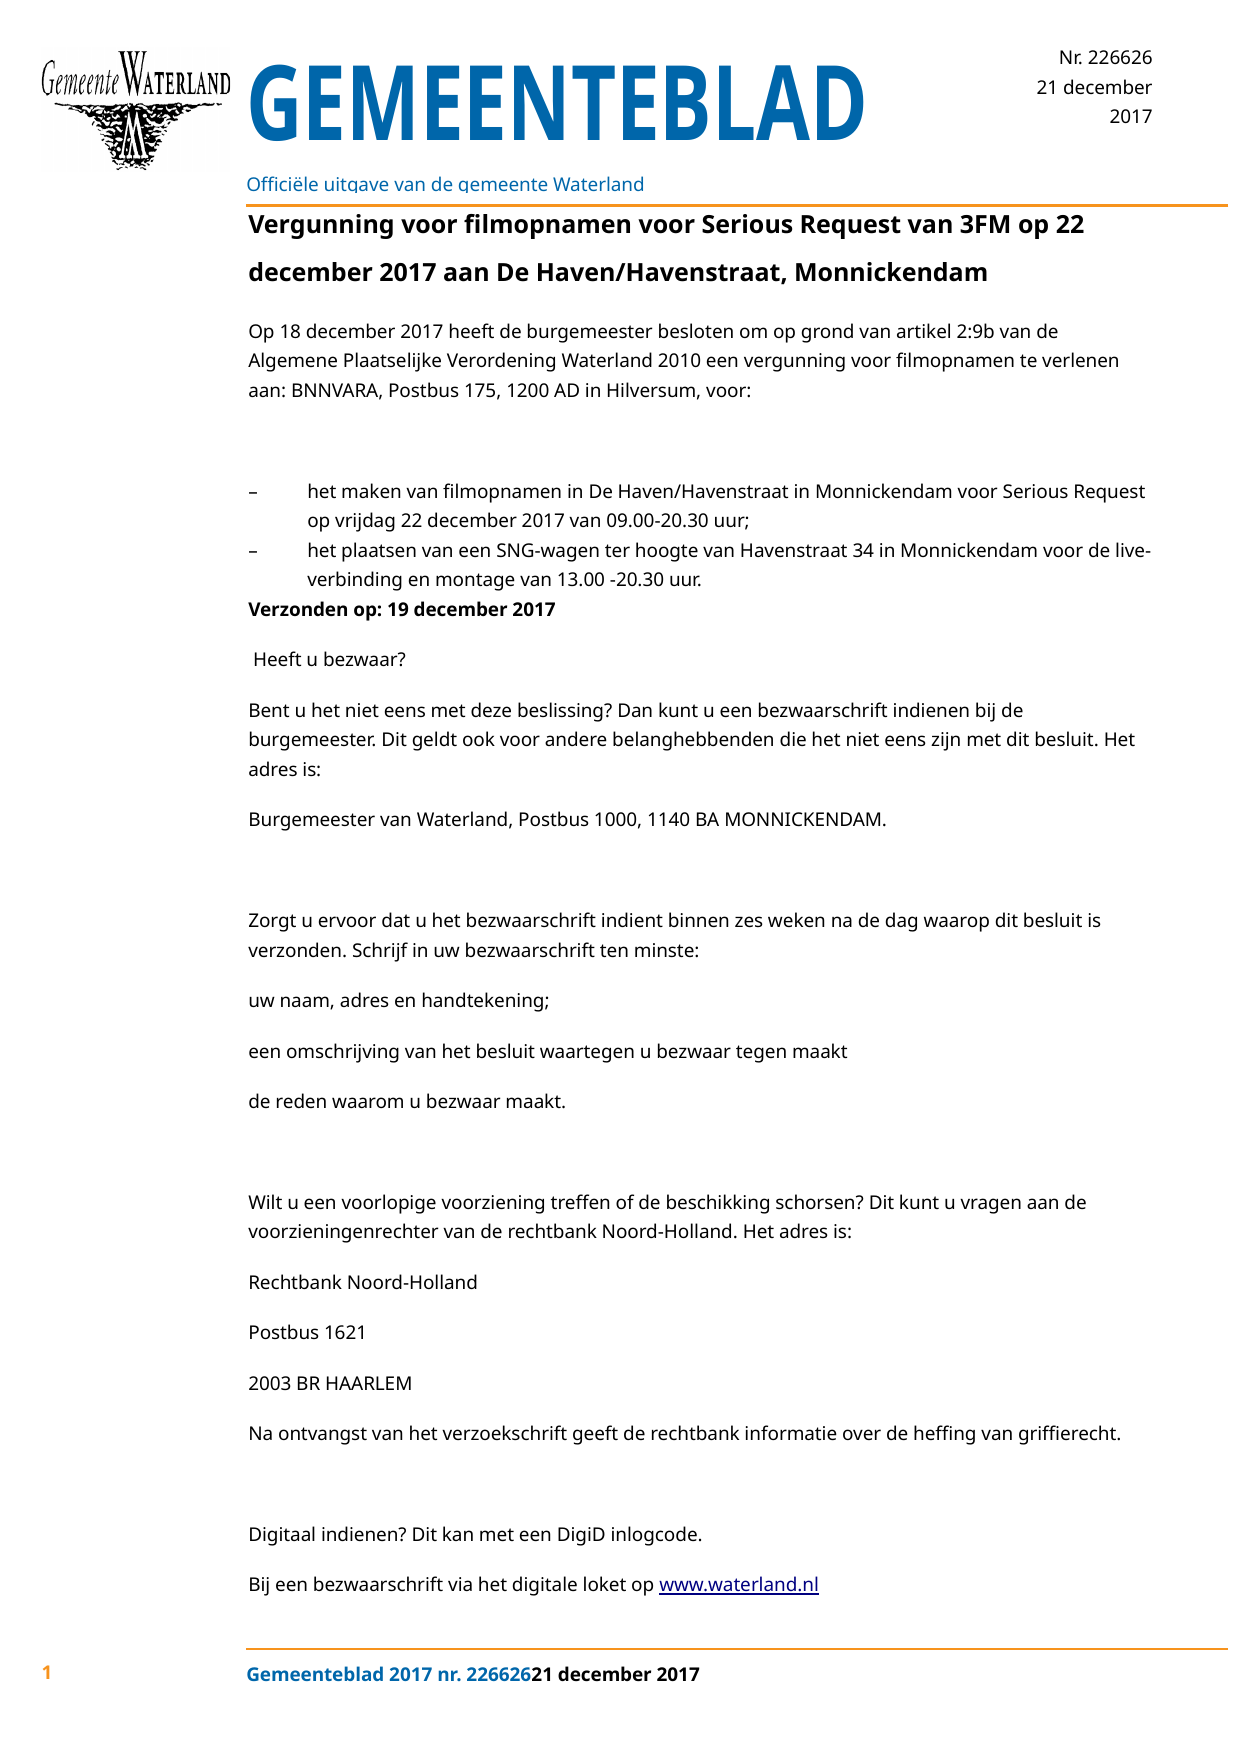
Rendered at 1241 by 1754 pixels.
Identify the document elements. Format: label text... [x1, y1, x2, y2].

text Zorgt u ervoor dat u het bezwaarschrift indient binnen zes weken na de dag waarop dit besluit is verzonden. Schrijf in uw bezwaarschrift ten minste: [248, 907, 1152, 963]
text Postbus 1621 [248, 1319, 1152, 1345]
text Burgemeester van Waterland, Postbus 1000, 1140 BA MONNICKENDAM. [248, 807, 1152, 832]
text Bent u het niet eens met deze beslissing? Dan kunt u een bezwaarschrift indienen bij de burgemeester. Dit geldt ook voor andere belanghebbenden die het niet eens zijn met dit besluit. Het adres is: [248, 697, 1152, 782]
text Bij een bezwaarschrift via het digitale loket op www.waterland.nl [248, 1572, 1152, 1597]
list het plaatsen van een SNG-wagen ter hoogte van Havenstraat 34 in Monnickendam voor de live-verbinding en montage van 13.00 -20.30 uur. [248, 537, 1152, 592]
text Heeft u bezwaar? [248, 647, 1152, 672]
picture [41, 47, 231, 172]
text 2003 BR HAARLEM [248, 1370, 1152, 1396]
text Rechtbank Noord-Holland [248, 1269, 1152, 1295]
text Na ontvangst van het verzoekschrift geeft de rechtbank informatie over de heffing van griffierecht. [248, 1420, 1152, 1446]
text Verzonden op: 19 december 2017 [248, 596, 1152, 622]
text Op 18 december 2017 heeft de burgemeester besloten om op grond van artikel 2:9b van de Algemene Plaatselijke Verordening Waterland 2010 een vergunning voor filmopnamen te verlenen aan: BNNVARA, Postbus 175, 1200 AD in Hilversum, voor: [248, 318, 1152, 403]
text Wilt u een voorlopige voorziening treffen of de beschikking schorsen? Dit kunt u vragen aan de voorzieningenrechter van de rechtbank Noord-Holland. Het adres is: [248, 1189, 1152, 1244]
text uw naam, adres en handtekening; [248, 987, 1152, 1013]
text de reden waarom u bezwaar maakt. [248, 1088, 1152, 1114]
text Digitaal indienen? Dit kan met een DigiD inlogcode. [248, 1521, 1152, 1547]
list het maken van filmopnamen in De Haven/Havenstraat in Monnickendam voor Serious Request op vrijdag 22 december 2017 van 09.00-20.30 uur; [248, 478, 1152, 533]
text Vergunning voor filmopnamen voor Serious Request van 3FM op 22 december 2017 aan De Haven/Havenstraat, Monnickendam [248, 207, 1152, 288]
text een omschrijving van het besluit waartegen u bezwaar tegen maakt [248, 1038, 1152, 1064]
